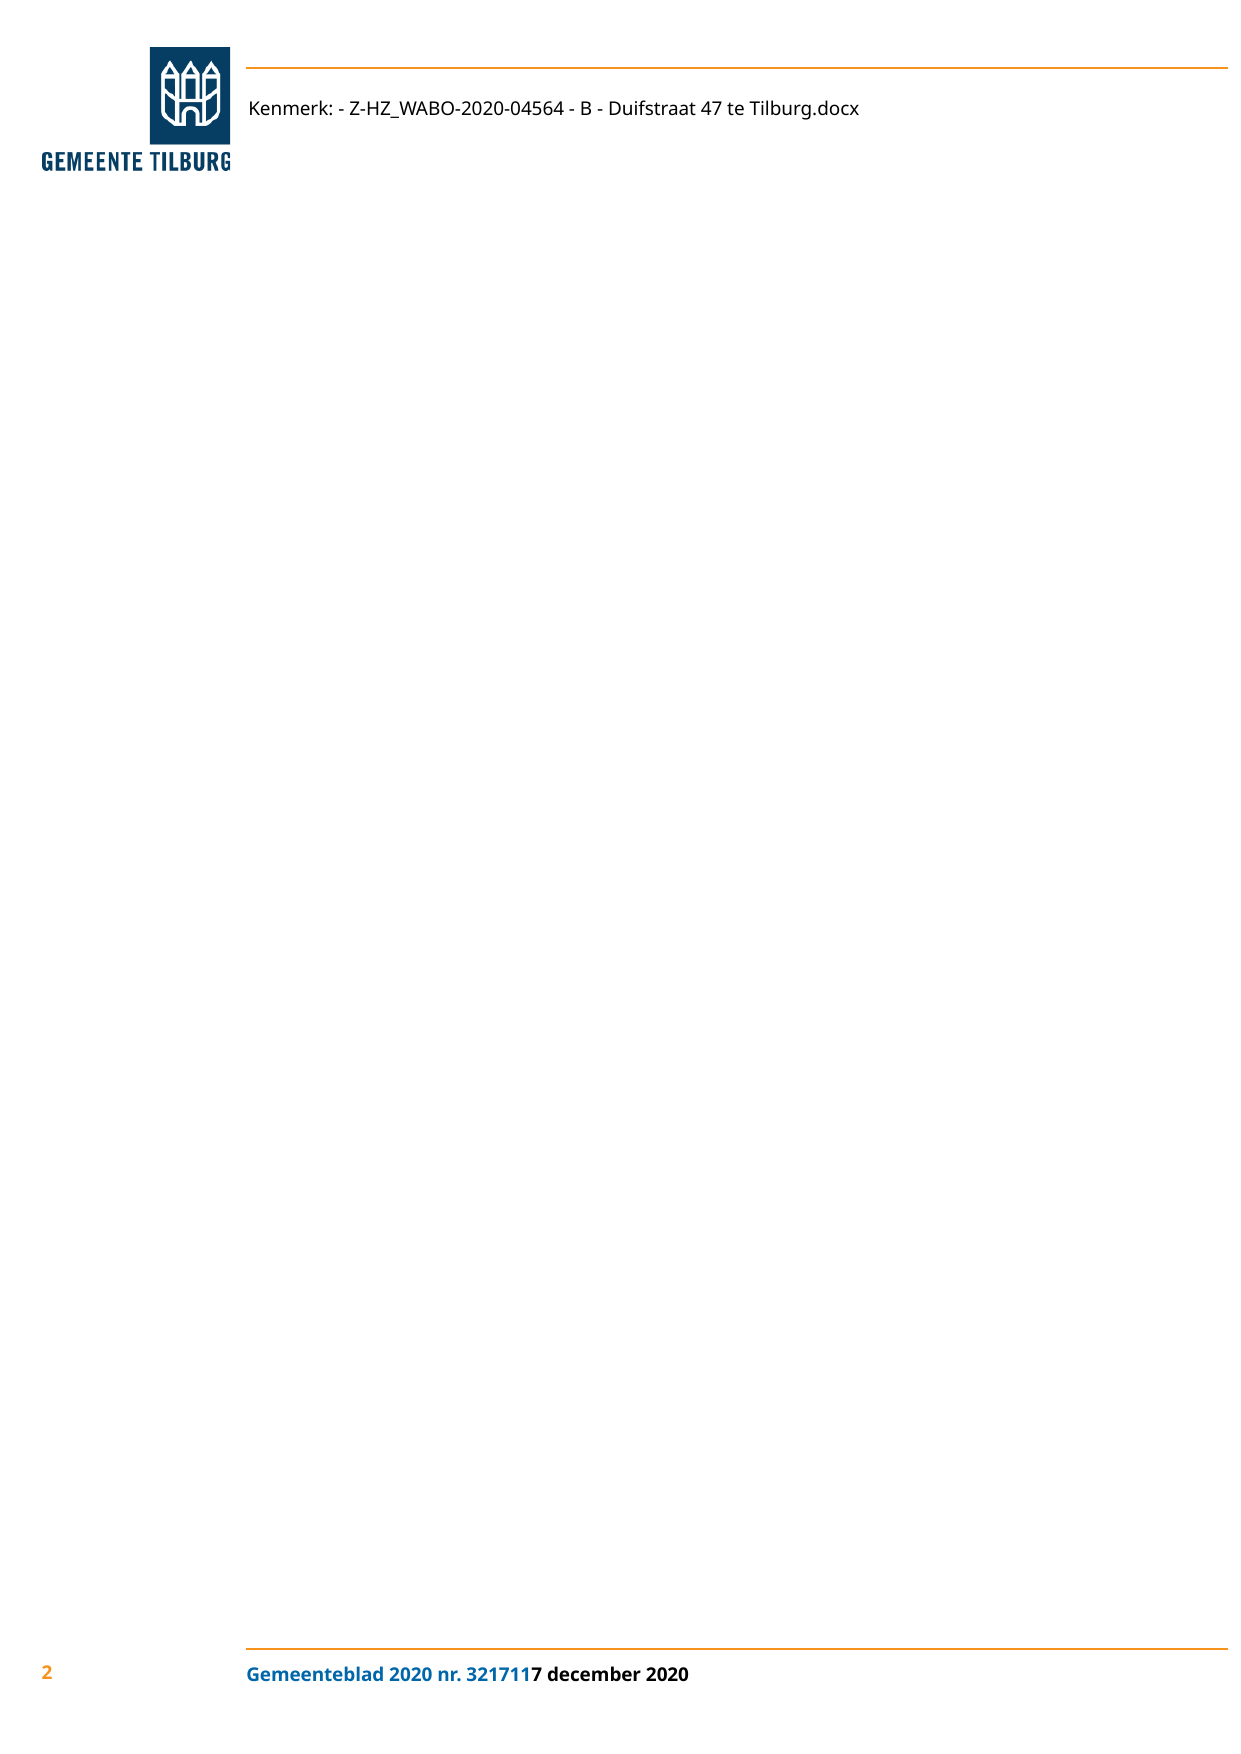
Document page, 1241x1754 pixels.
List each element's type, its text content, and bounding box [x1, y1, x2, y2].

picture [41, 47, 231, 172]
text Kenmerk: - Z-HZ_WABO-2020-04564 - B - Duifstraat 47 te Tilburg.docx [248, 95, 1152, 121]
